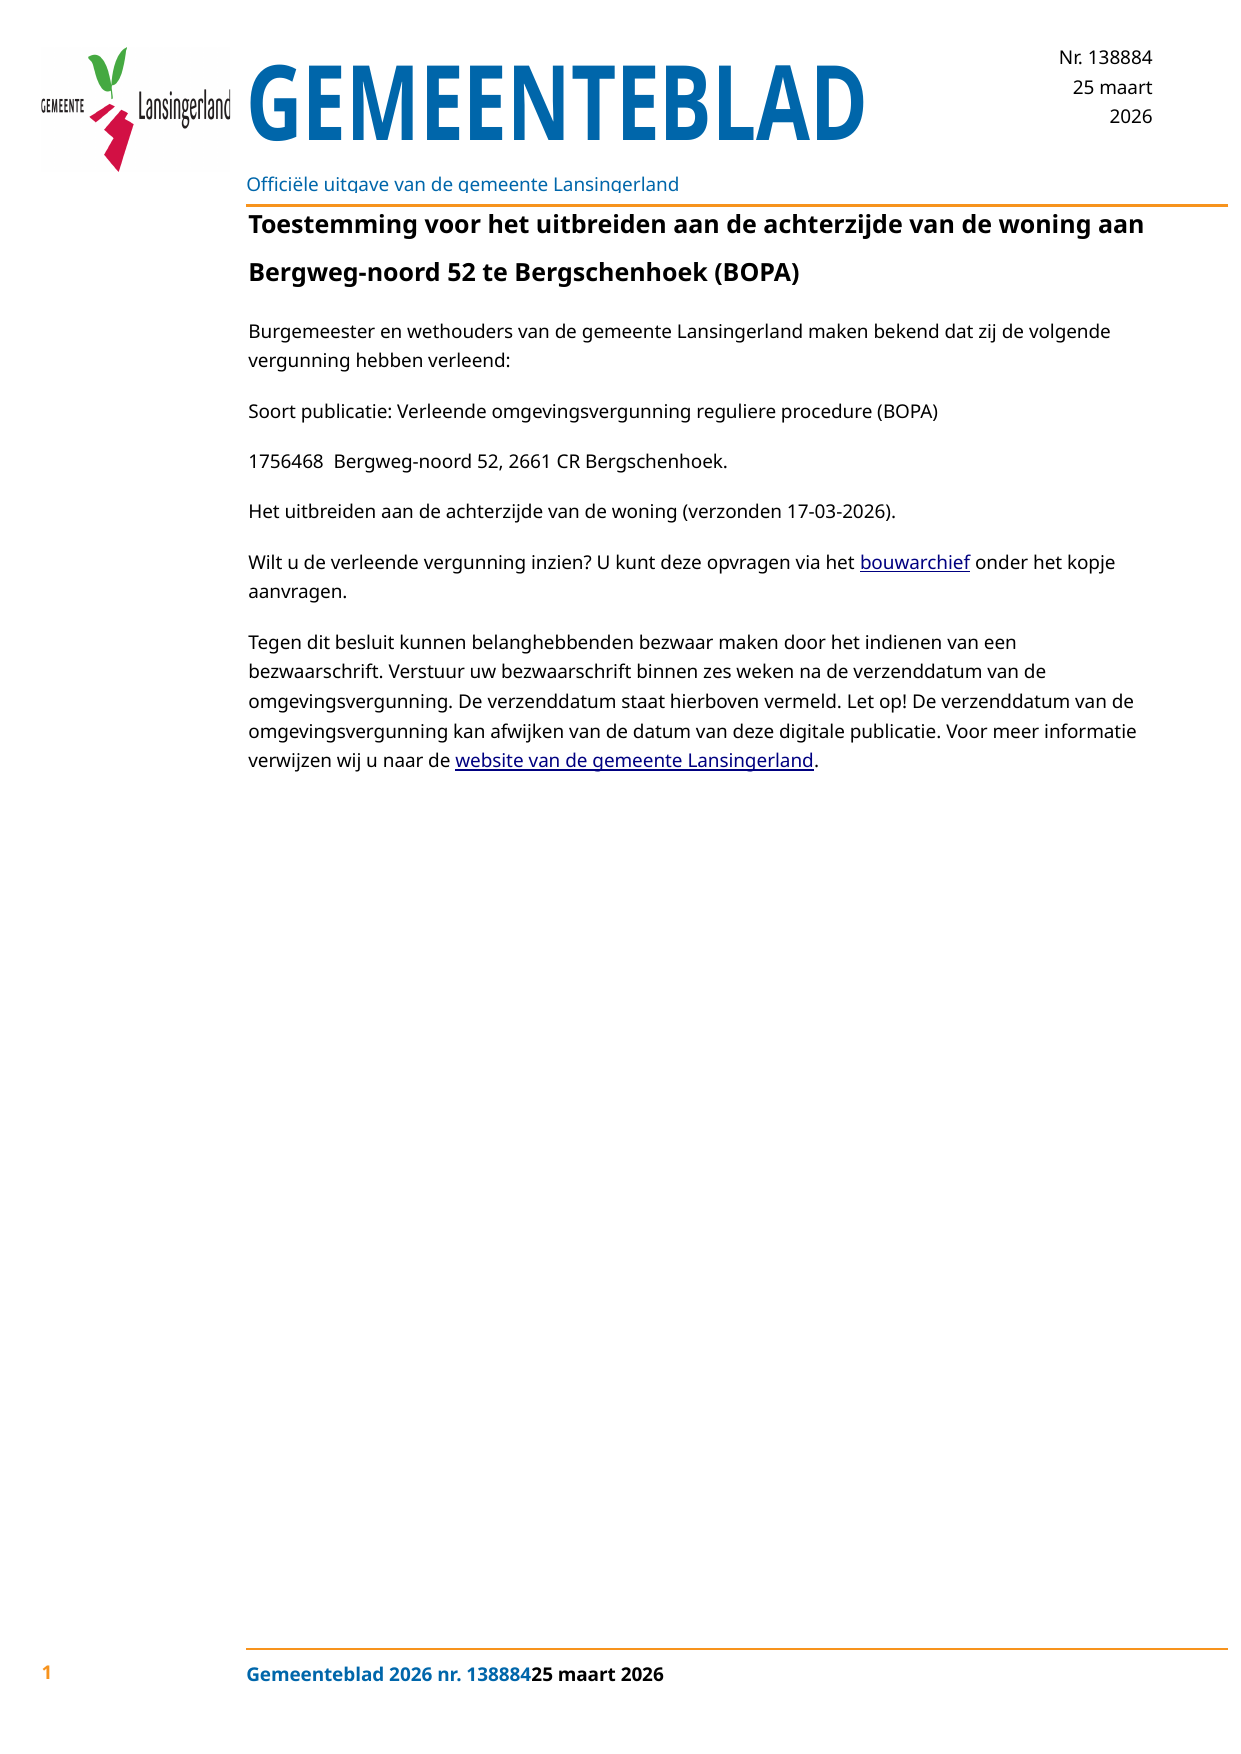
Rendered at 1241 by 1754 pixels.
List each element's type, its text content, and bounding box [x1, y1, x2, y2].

text Soort publicatie: Verleende omgevingsvergunning reguliere procedure (BOPA) [248, 398, 1152, 424]
text Het uitbreiden aan de achterzijde van de woning (verzonden 17-03-2026). [248, 499, 1152, 524]
text 1756468 Bergweg-noord 52, 2661 CR Bergschenhoek. [248, 448, 1152, 474]
text Tegen dit besluit kunnen belanghebbenden bezwaar maken door het indienen van een bezwaarschrift. Verstuur uw bezwaarschrift binnen zes weken na de verzenddatum van de omgevingsvergunning. De verzenddatum staat hierboven vermeld. Let op! De verzenddatum van de omgevingsvergunning kan afwijken van de datum van deze digitale publicatie. Voor meer informatie verwijzen wij u naar de website van de gemeente Lansingerland. [248, 629, 1152, 773]
picture [41, 47, 231, 172]
text Wilt u de verleende vergunning inzien? U kunt deze opvragen via het bouwarchief onder het kopje aanvragen. [248, 549, 1152, 604]
text Burgemeester en wethouders van de gemeente Lansingerland maken bekend dat zij de volgende vergunning hebben verleend: [248, 318, 1152, 373]
text Toestemming voor het uitbreiden aan de achterzijde van de woning aan Bergweg-noord 52 te Bergschenhoek (BOPA) [248, 207, 1152, 288]
